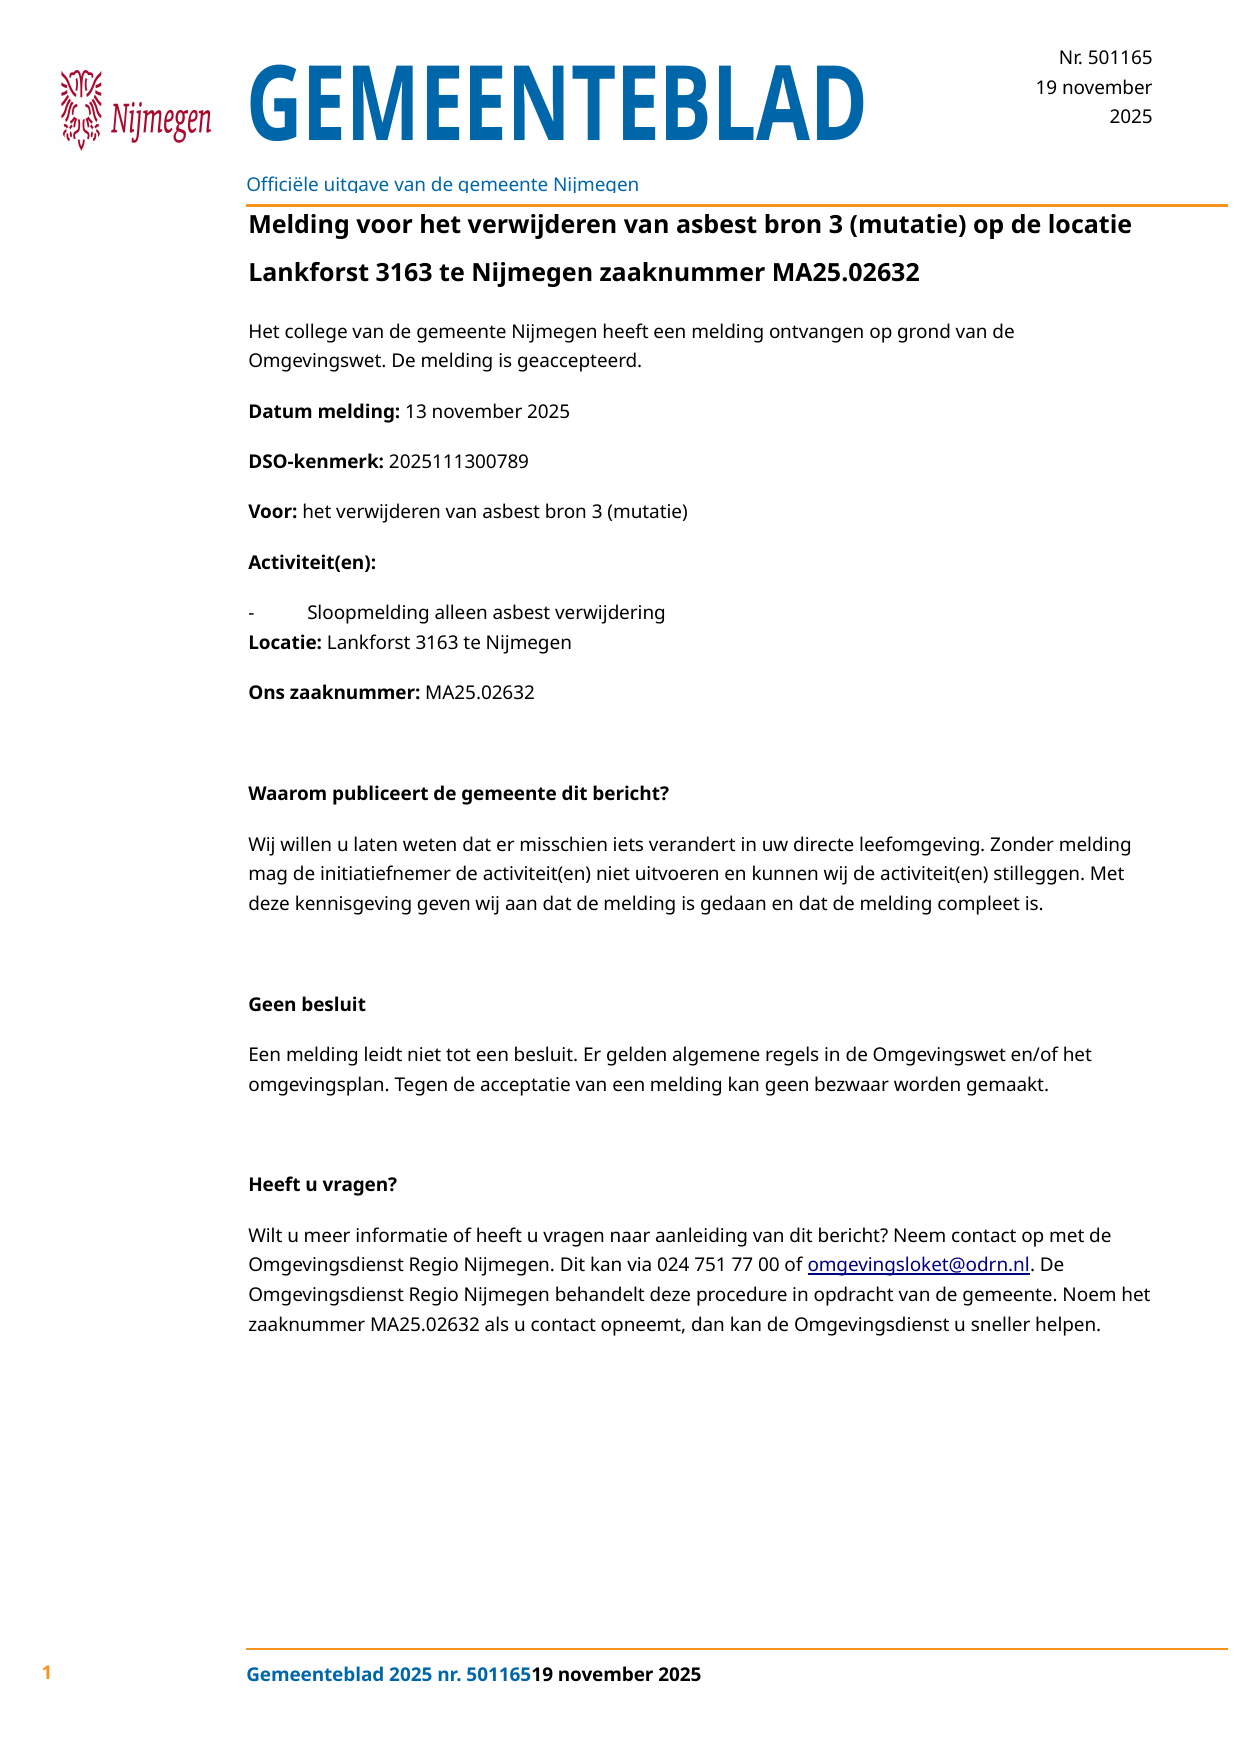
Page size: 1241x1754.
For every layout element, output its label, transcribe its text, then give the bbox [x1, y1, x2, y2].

text DSO-kenmerk: 2025111300789 [248, 448, 1152, 474]
text Activiteit(en): [248, 549, 1152, 575]
text Wilt u meer informatie of heeft u vragen naar aanleiding van dit bericht? Neem contact op met de Omgevingsdienst Regio Nijmegen. Dit kan via 024 751 77 00 of omgevingsloket@odrn.nl. De Omgevingsdienst Regio Nijmegen behandelt deze procedure in opdracht van de gemeente. Noem het zaaknummer MA25.02632 als u contact opneemt, dan kan de Omgevingsdienst u sneller helpen. [248, 1222, 1152, 1337]
text Heeft u vragen? [248, 1172, 1152, 1197]
picture [41, 47, 231, 172]
list Sloopmelding alleen asbest verwijdering [248, 599, 1152, 625]
text Wij willen u laten weten dat er misschien iets verandert in uw directe leefomgeving. Zonder melding mag de initiatiefnemer de activiteit(en) niet uitvoeren en kunnen wij de activiteit(en) stilleggen. Met deze kennisgeving geven wij aan dat de melding is gedaan en dat de melding compleet is. [248, 831, 1152, 916]
text Geen besluit [248, 991, 1152, 1017]
text Voor: het verwijderen van asbest bron 3 (mutatie) [248, 499, 1152, 524]
text Melding voor het verwijderen van asbest bron 3 (mutatie) op de locatie Lankforst 3163 te Nijmegen zaaknummer MA25.02632 [248, 207, 1152, 288]
text Locatie: Lankforst 3163 te Nijmegen [248, 629, 1152, 655]
text Een melding leidt niet tot een besluit. Er gelden algemene regels in de Omgevingswet en/of het omgevingsplan. Tegen de acceptatie van een melding kan geen bezwaar worden gemaakt. [248, 1041, 1152, 1097]
text Het college van de gemeente Nijmegen heeft een melding ontvangen op grond van de Omgevingswet. De melding is geaccepteerd. [248, 318, 1152, 373]
text Datum melding: 13 november 2025 [248, 398, 1152, 424]
text Waarom publiceert de gemeente dit bericht? [248, 780, 1152, 806]
text Ons zaaknummer: MA25.02632 [248, 679, 1152, 705]
